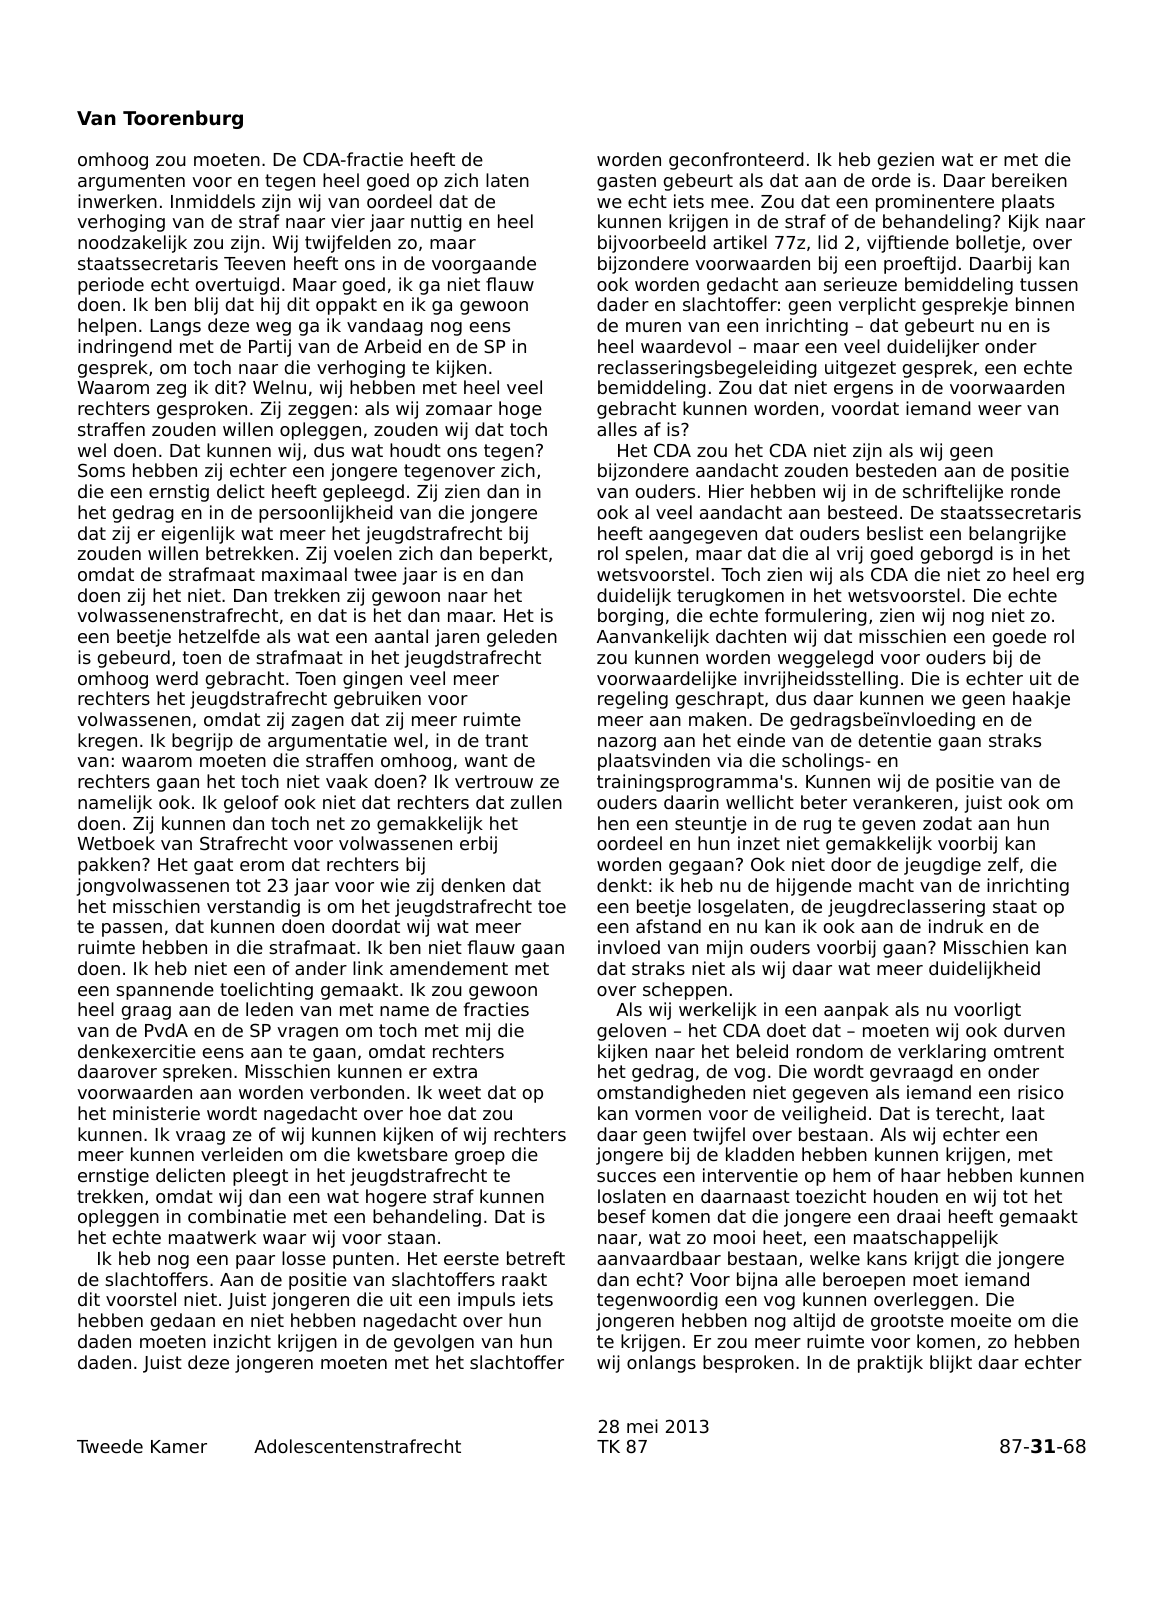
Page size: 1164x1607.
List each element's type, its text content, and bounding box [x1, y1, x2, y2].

text Ik heb nog een paar losse punten. Het eerste betreft de slachtoffers. Aan de positie van slachtoffers raakt dit voorstel niet. Juist jongeren die uit een impuls iets hebben gedaan en niet hebben nagedacht over hun daden moeten inzicht krijgen in de gevolgen van hun daden. Juist deze jongeren moeten met het slachtoffer [77, 1249, 567, 1373]
text Het CDA zou het CDA niet zijn als wij geen bijzondere aandacht zouden besteden aan de positie van ouders. Hier hebben wij in de schriftelijke ronde ook al veel aandacht aan besteed. De staatssecretaris heeft aangegeven dat ouders beslist een belangrijke rol spelen, maar dat die al vrij goed geborgd is in het wetsvoorstel. Toch zien wij als CDA die niet zo heel erg duidelijk terugkomen in het wetsvoorstel. Die echte borging, die echte formulering, zien wij nog niet zo. Aanvankelijk dachten wij dat misschien een goede rol zou kunnen worden weggelegd voor ouders bij de voorwaardelijke invrijheidsstelling. Die is echter uit de regeling geschrapt, dus daar kunnen we geen haakje meer aan maken. De gedragsbeïnvloeding en de nazorg aan het einde van de detentie gaan straks plaatsvinden via die scholings- en trainingsprogramma's. Kunnen wij de positie van de ouders daarin wellicht beter verankeren, juist ook om hen een steuntje in de rug te geven zodat aan hun oordeel en hun inzet niet gemakkelijk voorbij kan worden gegaan? Ook niet door de jeugdige zelf, die denkt: ik heb nu de hijgende macht van de inrichting een beetje losgelaten, de jeugdreclassering staat op een afstand en nu kan ik ook aan de indruk en de invloed van mijn ouders voorbij gaan? Misschien kan dat straks niet als wij daar wat meer duidelijkheid over scheppen. [596, 440, 1087, 1000]
text worden geconfronteerd. Ik heb gezien wat er met die gasten gebeurt als dat aan de orde is. Daar bereiken we echt iets mee. Zou dat een prominentere plaats kunnen krijgen in de straf of de behandeling? Kijk naar bijvoorbeeld artikel 77z, lid 2, vijftiende bolletje, over bijzondere voorwaarden bij een proeftijd. Daarbij kan ook worden gedacht aan serieuze bemiddeling tussen dader en slachtoffer: geen verplicht gesprekje binnen de muren van een inrichting – dat gebeurt nu en is heel waardevol – maar een veel duidelijker onder reclasseringsbegeleiding uitgezet gesprek, een echte bemiddeling. Zou dat niet ergens in de voorwaarden gebracht kunnen worden, voordat iemand weer van alles af is? [596, 150, 1087, 440]
text Als wij werkelijk in een aanpak als nu voorligt geloven – het CDA doet dat – moeten wij ook durven kijken naar het beleid rondom de verklaring omtrent het gedrag, de vog. Die wordt gevraagd en onder omstandigheden niet gegeven als iemand een risico kan vormen voor de veiligheid. Dat is terecht, laat daar geen twijfel over bestaan. Als wij echter een jongere bij de kladden hebben kunnen krijgen, met succes een interventie op hem of haar hebben kunnen loslaten en daarnaast toezicht houden en wij tot het besef komen dat die jongere een draai heeft gemaakt naar, wat zo mooi heet, een maatschappelijk aanvaardbaar bestaan, welke kans krijgt die jongere dan echt? Voor bijna alle beroepen moet iemand tegenwoordig een vog kunnen overleggen. Die jongeren hebben nog altijd de grootste moeite om die te krijgen. Er zou meer ruimte voor komen, zo hebben wij onlangs besproken. In de praktijk blijkt daar echter [596, 1000, 1087, 1373]
text omhoog zou moeten. De CDA-fractie heeft de argumenten voor en tegen heel goed op zich laten inwerken. Inmiddels zijn wij van oordeel dat de verhoging van de straf naar vier jaar nuttig en heel noodzakelijk zou zijn. Wij twijfelden zo, maar staatssecretaris Teeven heeft ons in de voorgaande periode echt overtuigd. Maar goed, ik ga niet flauw doen. Ik ben blij dat hij dit oppakt en ik ga gewoon helpen. Langs deze weg ga ik vandaag nog eens indringend met de Partij van de Arbeid en de SP in gesprek, om toch naar die verhoging te kijken. Waarom zeg ik dit? Welnu, wij hebben met heel veel rechters gesproken. Zij zeggen: als wij zomaar hoge straffen zouden willen opleggen, zouden wij dat toch wel doen. Dat kunnen wij, dus wat houdt ons tegen? Soms hebben zij echter een jongere tegenover zich, die een ernstig delict heeft gepleegd. Zij zien dan in het gedrag en in de persoonlijkheid van die jongere dat zij er eigenlijk wat meer het jeugdstrafrecht bij zouden willen betrekken. Zij voelen zich dan beperkt, omdat de strafmaat maximaal twee jaar is en dan doen zij het niet. Dan trekken zij gewoon naar het volwassenenstrafrecht, en dat is het dan maar. Het is een beetje hetzelfde als wat een aantal jaren geleden is gebeurd, toen de strafmaat in het jeugdstrafrecht omhoog werd gebracht. Toen gingen veel meer rechters het jeugdstrafrecht gebruiken voor volwassenen, omdat zij zagen dat zij meer ruimte kregen. Ik begrijp de argumentatie wel, in de trant van: waarom moeten die straffen omhoog, want de rechters gaan het toch niet vaak doen? Ik vertrouw ze namelijk ook. Ik geloof ook niet dat rechters dat zullen doen. Zij kunnen dan toch net zo gemakkelijk het Wetboek van Strafrecht voor volwassenen erbij pakken? Het gaat erom dat rechters bij jongvolwassenen tot 23 jaar voor wie zij denken dat het misschien verstandig is om het jeugdstrafrecht toe te passen, dat kunnen doen doordat wij wat meer ruimte hebben in die strafmaat. Ik ben niet flauw gaan doen. Ik heb niet een of ander link amendement met een spannende toelichting gemaakt. Ik zou gewoon heel graag aan de leden van met name de fracties van de PvdA en de SP vragen om toch met mij die denkexercitie eens aan te gaan, omdat rechters daarover spreken. Misschien kunnen er extra voorwaarden aan worden verbonden. Ik weet dat op het ministerie wordt nagedacht over hoe dat zou kunnen. Ik vraag ze of wij kunnen kijken of wij rechters meer kunnen verleiden om die kwetsbare groep die ernstige delicten pleegt in het jeugdstrafrecht te trekken, omdat wij dan een wat hogere straf kunnen opleggen in combinatie met een behandeling. Dat is het echte maatwerk waar wij voor staan. [77, 150, 567, 1249]
